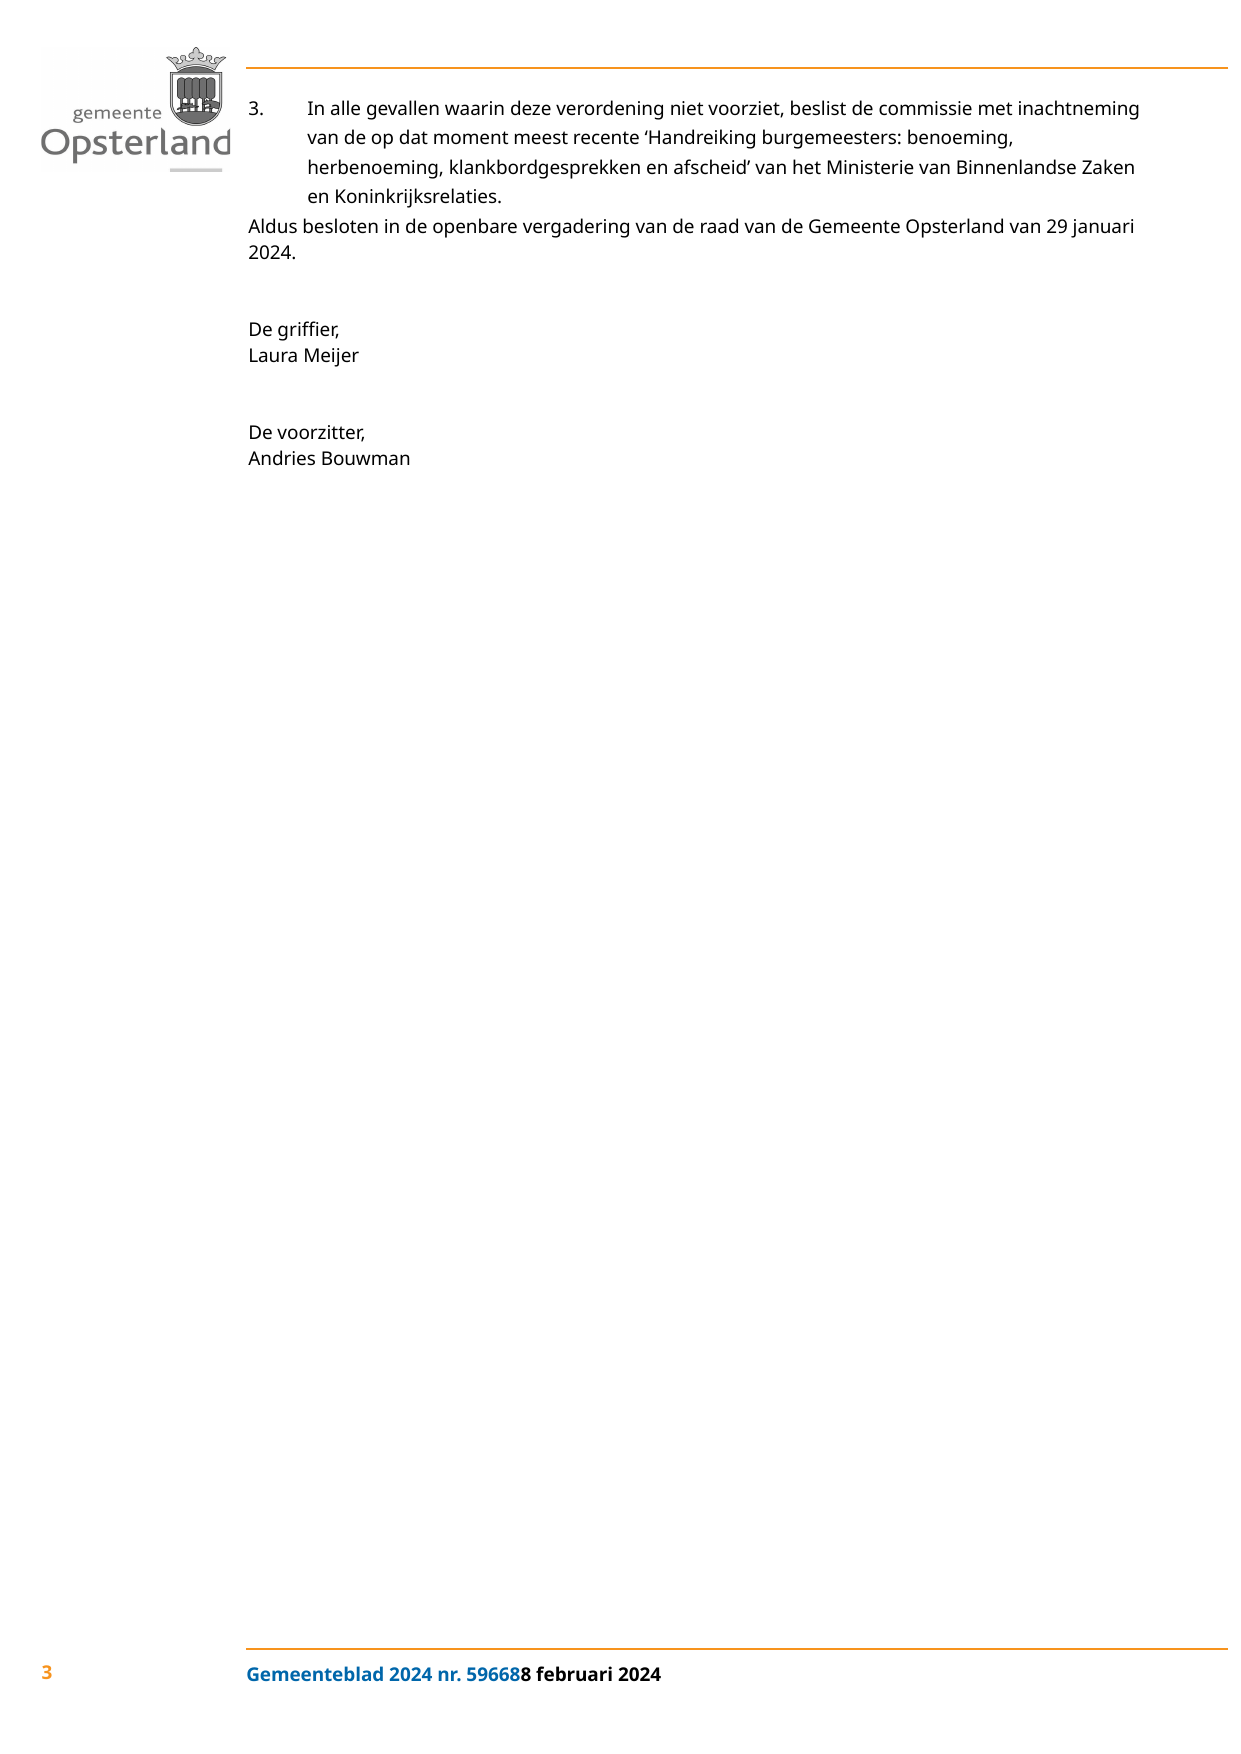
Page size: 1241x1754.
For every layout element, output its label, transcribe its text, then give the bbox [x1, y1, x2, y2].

text De voorzitter, [248, 419, 1152, 445]
list In alle gevallen waarin deze verordening niet voorziet, beslist de commissie met inachtneming van de op dat moment meest recente ‘Handreiking burgemeesters: benoeming, herbenoeming, klankbordgesprekken en afscheid’ van het Ministerie van Binnenlandse Zaken en Koninkrijksrelaties. [248, 95, 1152, 209]
text Aldus besloten in de openbare vergadering van de raad van de Gemeente Opsterland van 29 januari 2024. [248, 213, 1152, 264]
picture [41, 47, 231, 172]
text Laura Meijer [248, 342, 1152, 367]
text Andries Bouwman [248, 445, 1152, 470]
text De griffier, [248, 316, 1152, 342]
